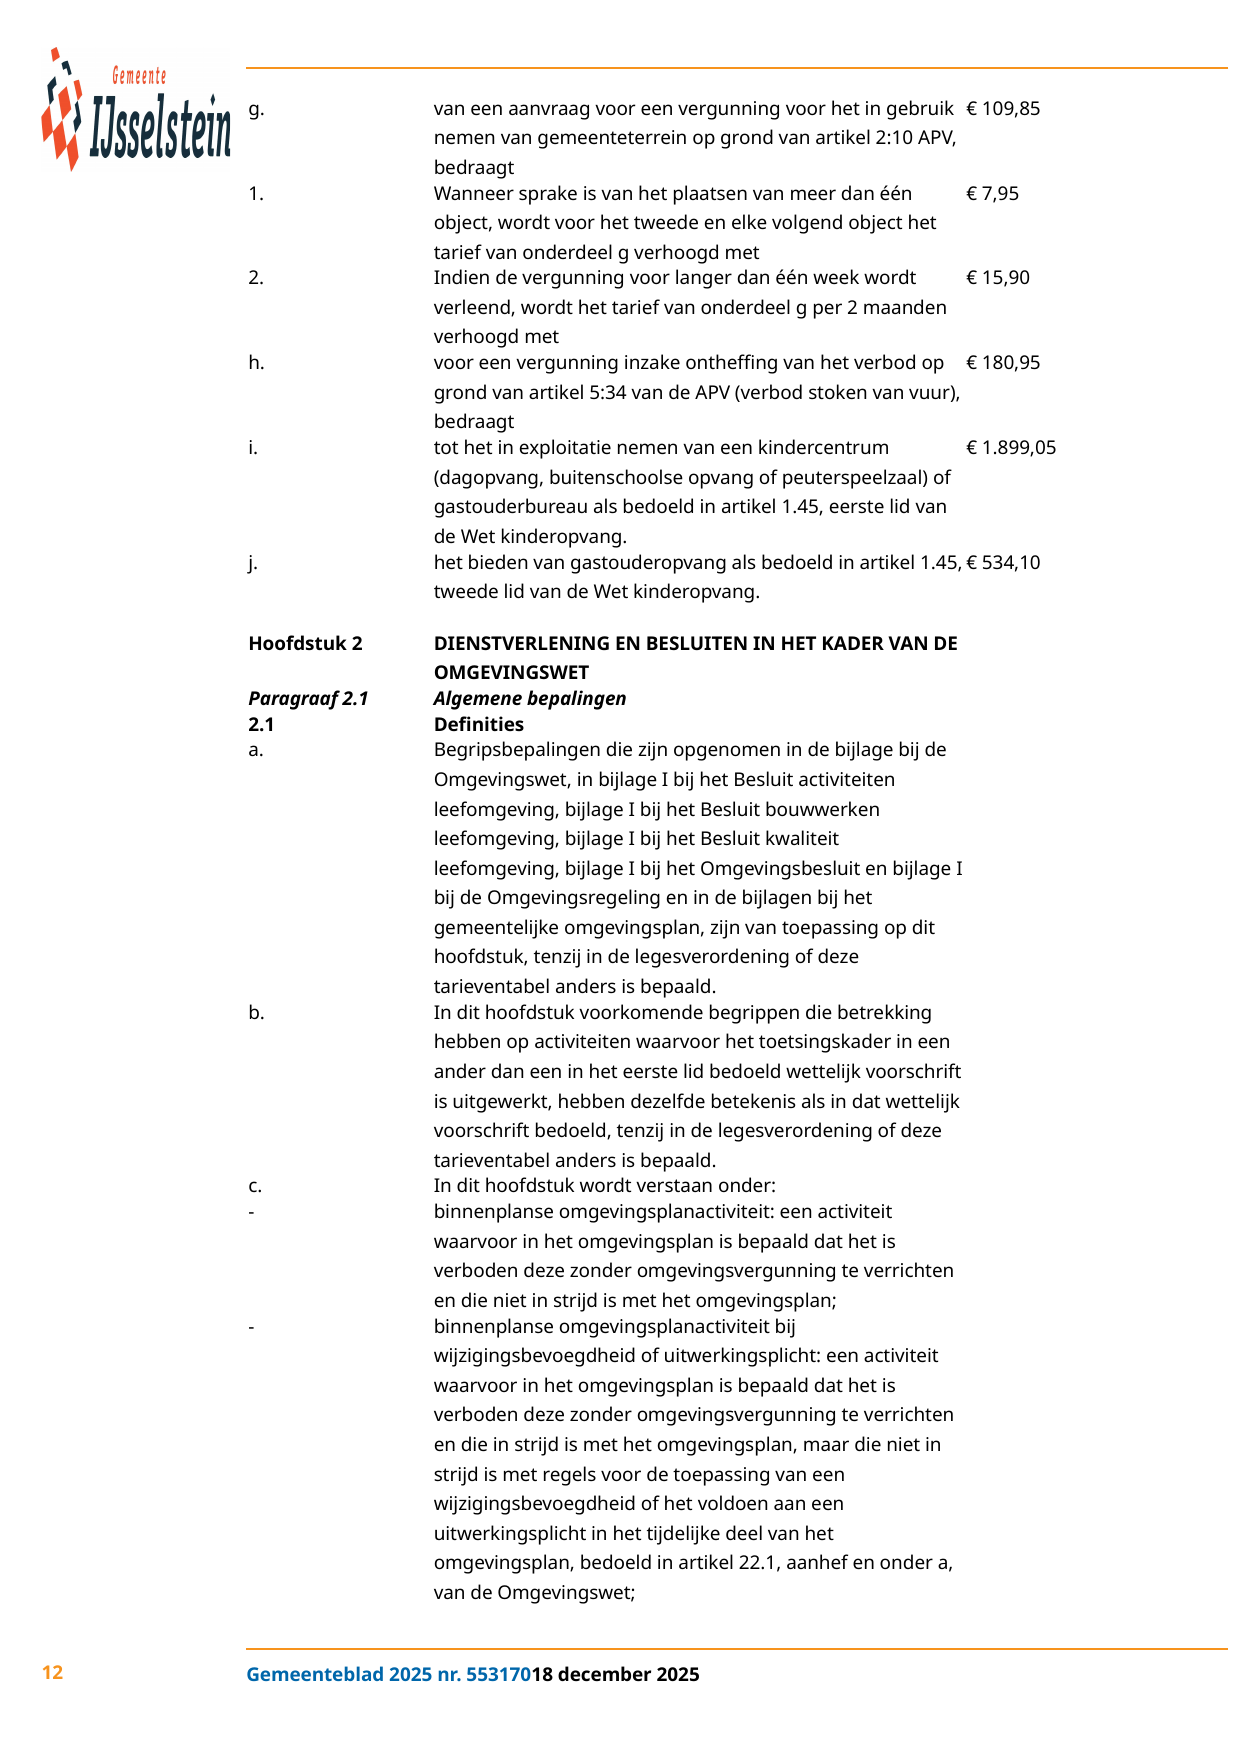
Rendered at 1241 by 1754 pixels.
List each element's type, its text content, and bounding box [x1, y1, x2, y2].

table_cell Hoofdstuk 2 [248, 630, 433, 685]
table_cell 2.1 [248, 711, 433, 737]
table_cell In dit hoofdstuk wordt verstaan onder: [434, 1173, 966, 1198]
table_cell i. [248, 434, 433, 549]
table_cell b. [248, 999, 433, 1173]
table_cell Begripsbepalingen die zijn opgenomen in de bijlage bij de Omgevingswet, in bijlage I bij het Besluit activiteiten leefomgeving, bijlage I bij het Besluit bouwwerken leefomgeving, bijlage I bij het Besluit kwaliteit leefomgeving, bijlage I bij het Omgevingsbesluit en bijlage I bij de Omgevingsregeling en in de bijlagen bij het gemeentelijke omgevingsplan, zijn van toepassing op dit hoofdstuk, tenzij in de legesverordening of deze tarieventabel anders is bepaald. [434, 737, 966, 999]
table_cell [966, 999, 1152, 1173]
table_cell [966, 1313, 1152, 1605]
table_cell [966, 630, 1152, 685]
table_cell € 534,10 [966, 549, 1152, 604]
picture [41, 47, 231, 172]
table_cell Algemene bepalingen [434, 685, 966, 711]
table_cell DIENSTVERLENING EN BESLUITEN IN HET KADER VAN DE OMGEVINGSWET [434, 630, 966, 685]
table_cell - [248, 1199, 433, 1313]
table_cell Paragraaf 2.1 [248, 685, 433, 711]
table_cell - [248, 1313, 433, 1605]
table_cell Definities [434, 711, 966, 737]
table_cell [434, 604, 966, 630]
table_cell g. [248, 95, 433, 180]
table_cell j. [248, 549, 433, 604]
table_cell [966, 1173, 1152, 1198]
table_cell tot het in exploitatie nemen van een kindercentrum (dagopvang, buitenschoolse opvang of peuterspeelzaal) of gastouderbureau als bedoeld in artikel 1.45, eerste lid van de Wet kinderopvang. [434, 434, 966, 549]
table_cell binnenplanse omgevingsplanactiviteit bij wijzigingsbevoegdheid of uitwerkingsplicht: een activiteit waarvoor in het omgevingsplan is bepaald dat het is verboden deze zonder omgevingsvergunning te verrichten en die in strijd is met het omgevingsplan, maar die niet in strijd is met regels voor de toepassing van een wijzigingsbevoegdheid of het voldoen aan een uitwerkingsplicht in het tijdelijke deel van het omgevingsplan, bedoeld in artikel 22.1, aanhef en onder a, van de Omgevingswet; [434, 1313, 966, 1605]
table_cell Indien de vergunning voor langer dan één week wordt verleend, wordt het tarief van onderdeel g per 2 maanden verhoogd met [434, 265, 966, 349]
table_cell c. [248, 1173, 433, 1198]
table_cell € 15,90 [966, 265, 1152, 349]
table_cell € 1.899,05 [966, 434, 1152, 549]
table_cell 1. [248, 180, 433, 264]
table_cell het bieden van gastouderopvang als bedoeld in artikel 1.45, tweede lid van de Wet kinderopvang. [434, 549, 966, 604]
table_cell Wanneer sprake is van het plaatsen van meer dan één object, wordt voor het tweede en elke volgend object het tarief van onderdeel g verhoogd met [434, 180, 966, 264]
table_cell € 109,85 [966, 95, 1152, 180]
table_cell In dit hoofdstuk voorkomende begrippen die betrekking hebben op activiteiten waarvoor het toetsingskader in een ander dan een in het eerste lid bedoeld wettelijk voorschrift is uitgewerkt, hebben dezelfde betekenis als in dat wettelijk voorschrift bedoeld, tenzij in de legesverordening of deze tarieventabel anders is bepaald. [434, 999, 966, 1173]
table_cell [966, 685, 1152, 711]
table_cell voor een vergunning inzake ontheffing van het verbod op grond van artikel 5:34 van de APV (verbod stoken van vuur), bedraagt [434, 350, 966, 434]
table_cell binnenplanse omgevingsplanactiviteit: een activiteit waarvoor in het omgevingsplan is bepaald dat het is verboden deze zonder omgevingsvergunning te verrichten en die niet in strijd is met het omgevingsplan; [434, 1199, 966, 1313]
table_cell [966, 737, 1152, 999]
table_cell € 180,95 [966, 350, 1152, 434]
table_cell [248, 604, 433, 630]
table_cell a. [248, 737, 433, 999]
table_cell [966, 604, 1152, 630]
table_cell [966, 1199, 1152, 1313]
table_cell van een aanvraag voor een vergunning voor het in gebruik nemen van gemeenteterrein op grond van artikel 2:10 APV, bedraagt [434, 95, 966, 180]
table_cell 2. [248, 265, 433, 349]
table_cell [966, 711, 1152, 737]
table_cell € 7,95 [966, 180, 1152, 264]
table_cell h. [248, 350, 433, 434]
